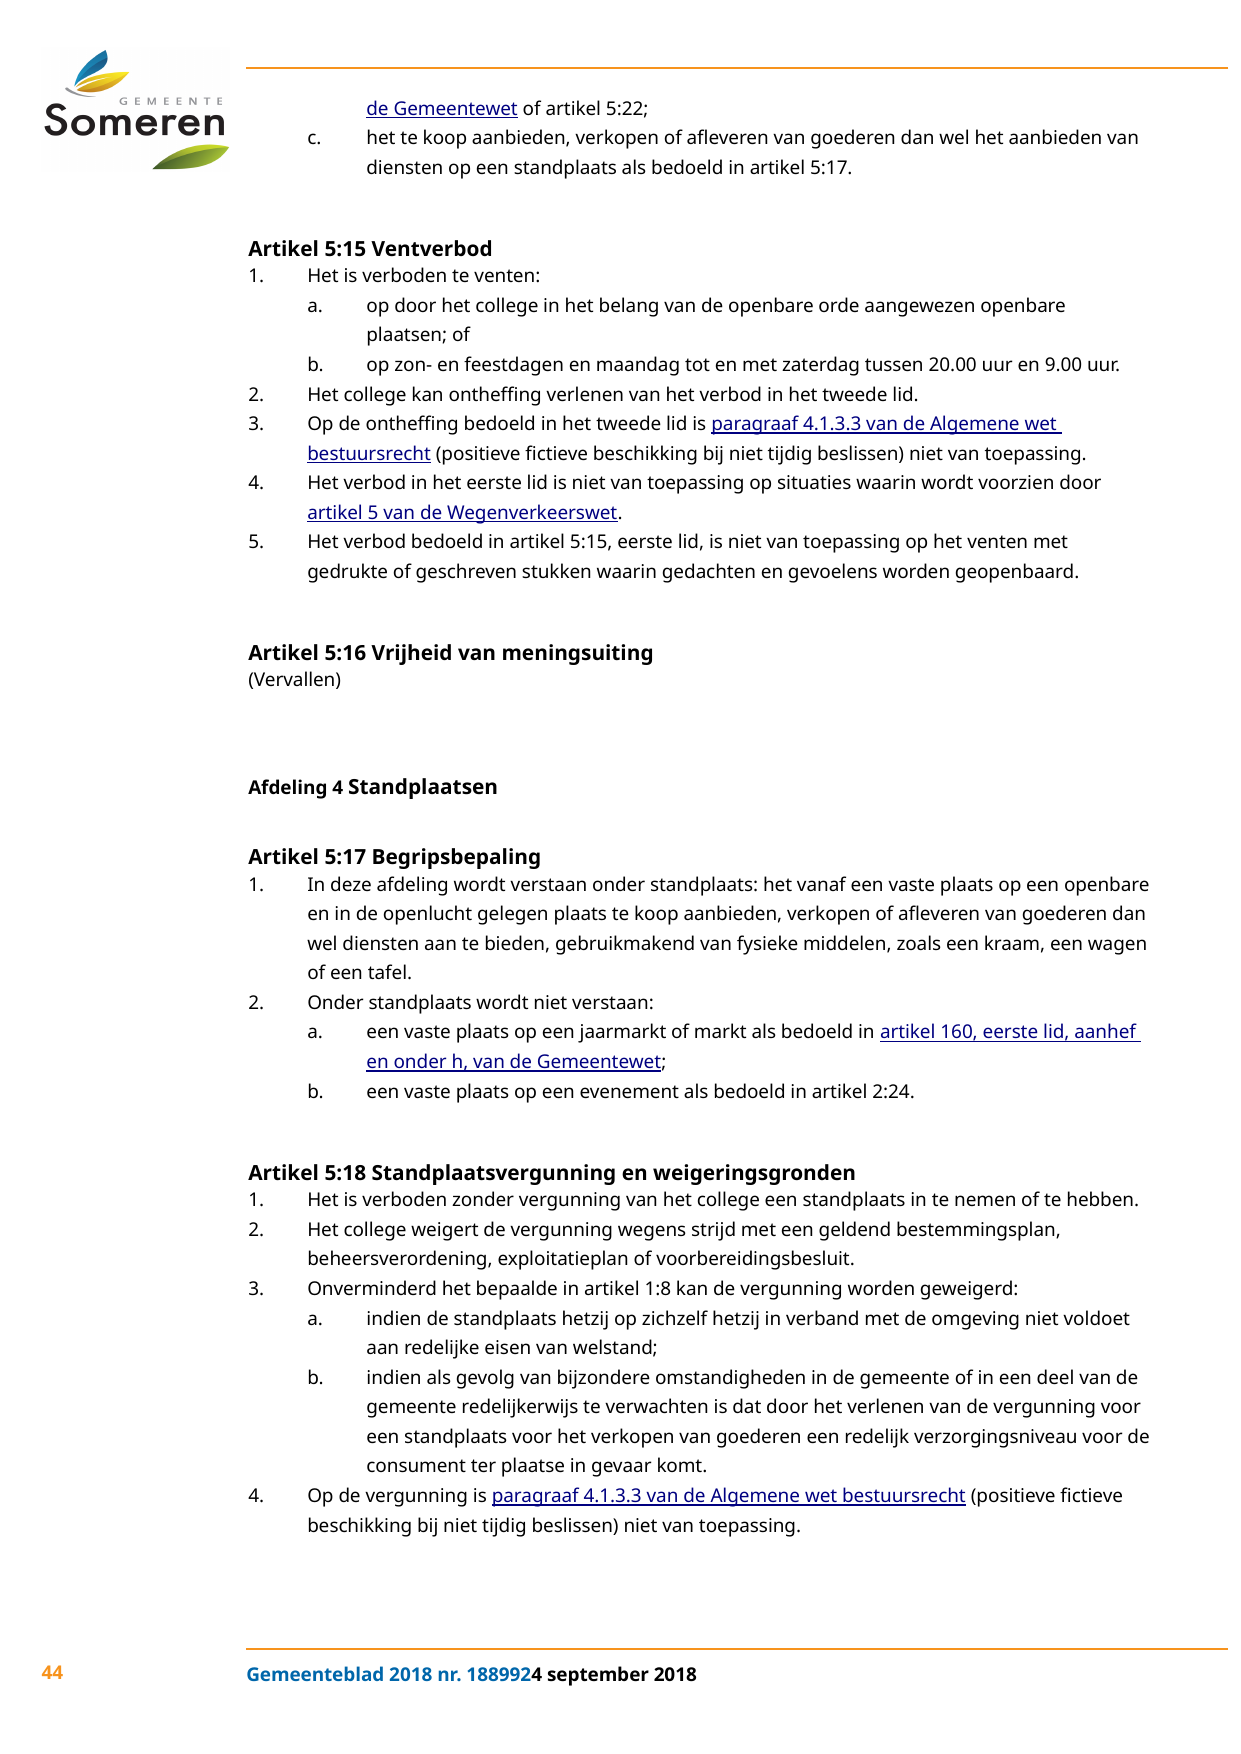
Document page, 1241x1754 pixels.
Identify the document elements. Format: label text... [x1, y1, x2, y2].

list een vaste plaats op een evenement als bedoeld in artikel 2:24. [307, 1078, 1152, 1104]
list Het is verboden zonder vergunning van het college een standplaats in te nemen of te hebben. [248, 1186, 1152, 1212]
list de Gemeentewet of artikel 5:22; [307, 95, 1152, 121]
list Onverminderd het bepaalde in artikel 1:8 kan de vergunning worden geweigerd: [248, 1275, 1152, 1301]
picture [41, 47, 231, 172]
list In deze afdeling wordt verstaan onder standplaats: het vanaf een vaste plaats op een openbare en in de openlucht gelegen plaats te koop aanbieden, verkopen of afleveren van goederen dan wel diensten aan te bieden, gebruikmakend van fysieke middelen, zoals een kraam, een wagen of een tafel. [248, 871, 1152, 985]
text Artikel 5:17 Begripsbepaling [248, 842, 1152, 871]
list Het verbod bedoeld in artikel 5:15, eerste lid, is niet van toepassing op het venten met gedrukte of geschreven stukken waarin gedachten en gevoelens worden geopenbaard. [248, 529, 1152, 584]
list op zon- en feestdagen en maandag tot en met zaterdag tussen 20.00 uur en 9.00 uur. [307, 351, 1152, 377]
text Afdeling 4 Standplaatsen [248, 772, 1152, 801]
list Onder standplaats wordt niet verstaan: [248, 989, 1152, 1015]
list indien de standplaats hetzij op zichzelf hetzij in verband met de omgeving niet voldoet aan redelijke eisen van welstand; [307, 1305, 1152, 1360]
text Artikel 5:16 Vrijheid van meningsuiting [248, 638, 1152, 667]
text Artikel 5:15 Ventverbod [248, 234, 1152, 262]
list indien als gevolg van bijzondere omstandigheden in de gemeente of in een deel van de gemeente redelijkerwijs te verwachten is dat door het verlenen van de vergunning voor een standplaats voor het verkopen van goederen een redelijk verzorgingsniveau voor de consument ter plaatse in gevaar komt. [307, 1364, 1152, 1478]
list Op de ontheffing bedoeld in het tweede lid is paragraaf 4.1.3.3 van de Algemene wet bestuursrecht (positieve fictieve beschikking bij niet tijdig beslissen) niet van toepassing. [248, 410, 1152, 466]
list een vaste plaats op een jaarmarkt of markt als bedoeld in artikel 160, eerste lid, aanhef en onder h, van de Gemeentewet; [307, 1019, 1152, 1074]
list Het college weigert de vergunning wegens strijd met een geldend bestemmingsplan, beheersverordening, exploitatieplan of voorbereidingsbesluit. [248, 1216, 1152, 1271]
list het te koop aanbieden, verkopen of afleveren van goederen dan wel het aanbieden van diensten op een standplaats als bedoeld in artikel 5:17. [307, 124, 1152, 180]
list Op de vergunning is paragraaf 4.1.3.3 van de Algemene wet bestuursrecht (positieve fictieve beschikking bij niet tijdig beslissen) niet van toepassing. [248, 1482, 1152, 1537]
list Het college kan ontheffing verlenen van het verbod in het tweede lid. [248, 381, 1152, 406]
list Het verbod in het eerste lid is niet van toepassing op situaties waarin wordt voorzien door artikel 5 van de Wegenverkeerswet. [248, 469, 1152, 525]
text (Vervallen) [248, 667, 1152, 692]
list op door het college in het belang van de openbare orde aangewezen openbare plaatsen; of [307, 292, 1152, 347]
list Het is verboden te venten: [248, 262, 1152, 288]
text Artikel 5:18 Standplaatsvergunning en weigeringsgronden [248, 1158, 1152, 1186]
